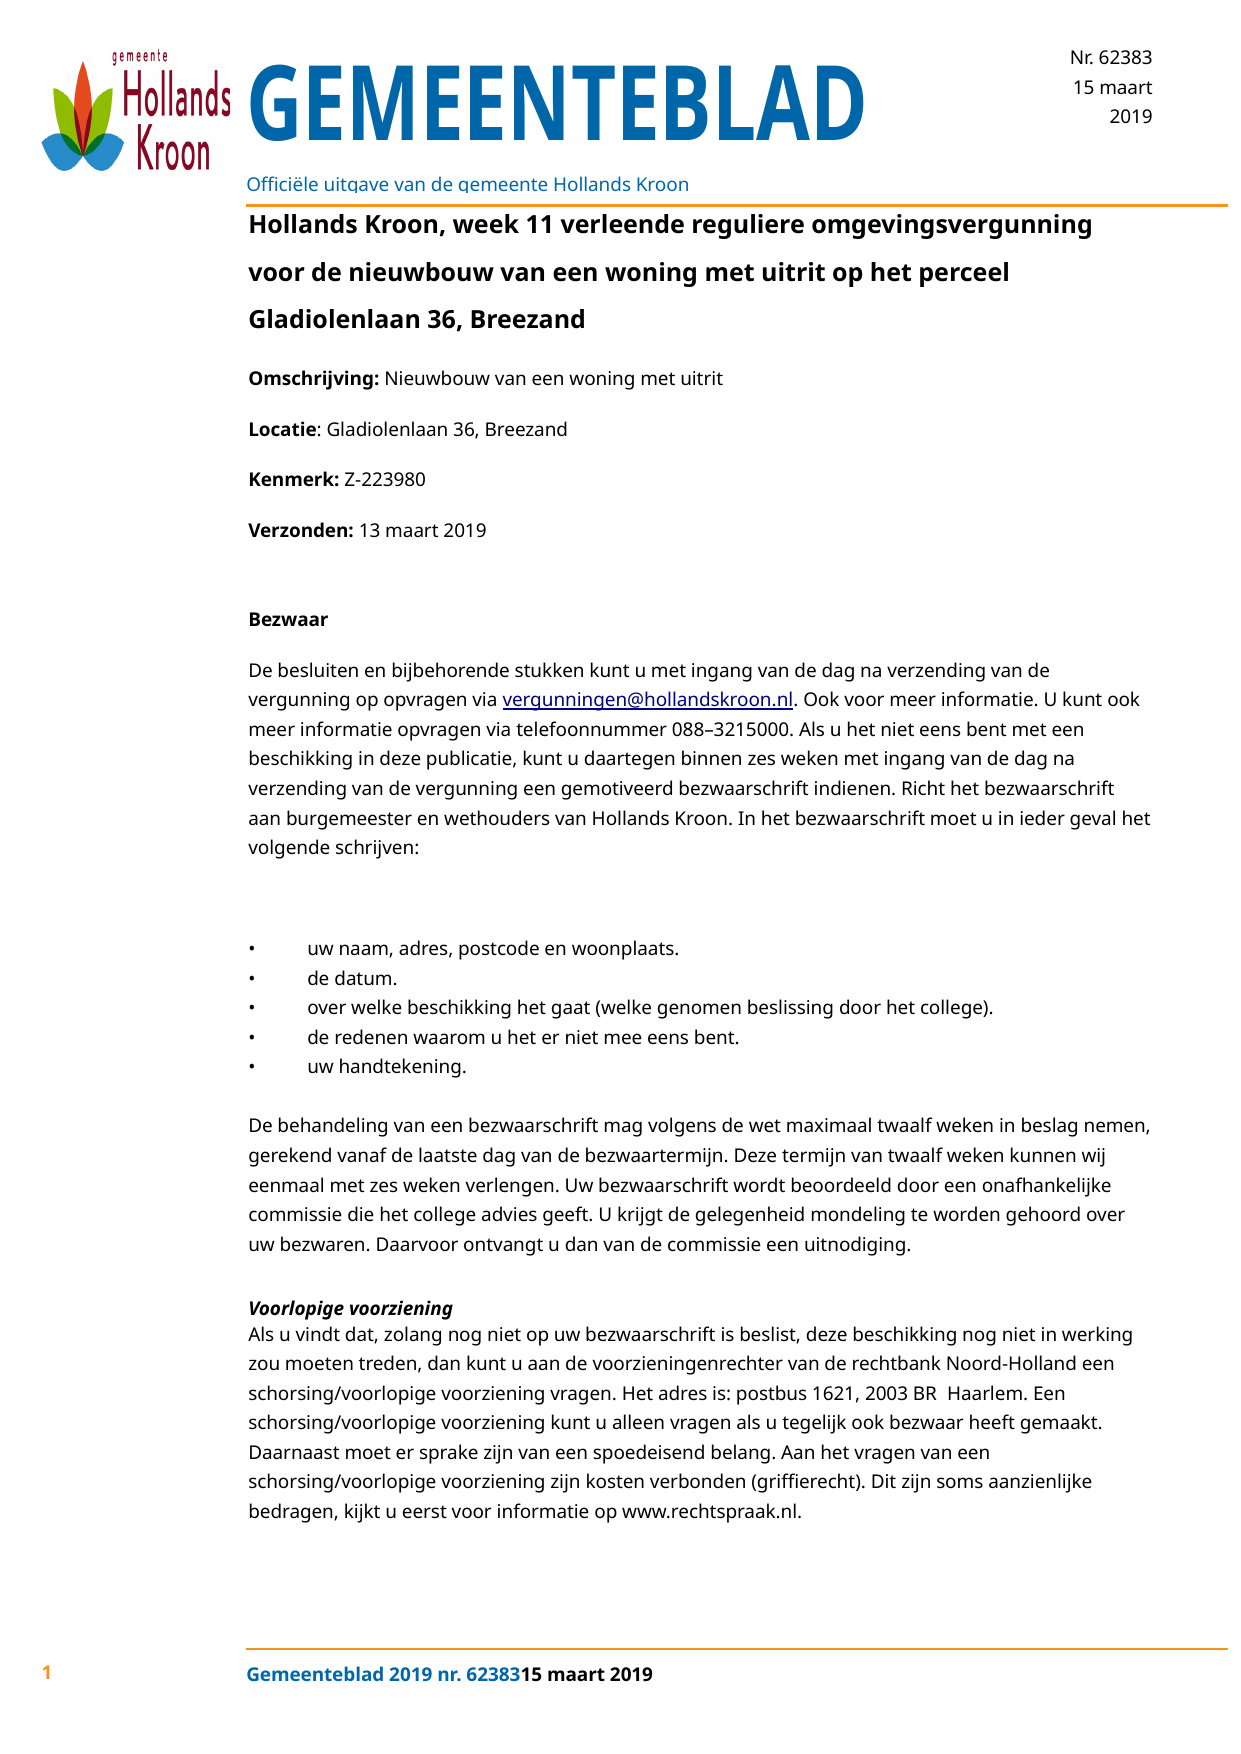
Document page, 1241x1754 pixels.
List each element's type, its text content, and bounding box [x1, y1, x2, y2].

picture [41, 47, 231, 172]
text Locatie: Gladiolenlaan 36, Breezand [248, 416, 1152, 442]
text Kenmerk: Z-223980 [248, 466, 1152, 492]
text Hollands Kroon, week 11 verleende reguliere omgevingsvergunning voor de nieuwbouw van een woning met uitrit op het perceel Gladiolenlaan 36, Breezand [248, 207, 1152, 336]
list de datum. [248, 965, 1152, 991]
text Als u vindt dat, zolang nog niet op uw bezwaarschrift is beslist, deze beschikking nog niet in werking zou moeten treden, dan kunt u aan de voorzieningenrechter van de rechtbank Noord-Holland een schorsing/voorlopige voorziening vragen. Het adres is: postbus 1621, 2003 BR Haarlem. Een schorsing/voorlopige voorziening kunt u alleen vragen als u tegelijk ook bezwaar heeft gemaakt. Daarnaast moet er sprake zijn van een spoedeisend belang. Aan het vragen van een schorsing/voorlopige voorziening zijn kosten verbonden (griffierecht). Dit zijn soms aanzienlijke bedragen, kijkt u eerst voor informatie op www.rechtspraak.nl. [248, 1321, 1152, 1524]
list uw handtekening. [248, 1053, 1152, 1079]
text De besluiten en bijbehorende stukken kunt u met ingang van de dag na verzending van de vergunning op opvragen via vergunningen@hollandskroon.nl. Ook voor meer informatie. U kunt ook meer informatie opvragen via telefoonnummer 088–3215000. Als u het niet eens bent met een beschikking in deze publicatie, kunt u daartegen binnen zes weken met ingang van de dag na verzending van de vergunning een gemotiveerd bezwaarschrift indienen. Richt het bezwaarschrift aan burgemeester en wethouders van Hollands Kroon. In het bezwaarschrift moet u in ieder geval het volgende schrijven: [248, 657, 1152, 860]
list de redenen waarom u het er niet mee eens bent. [248, 1024, 1152, 1050]
text Bezwaar [248, 606, 1152, 632]
list over welke beschikking het gaat (welke genomen beslissing door het college). [248, 994, 1152, 1020]
text De behandeling van een bezwaarschrift mag volgens de wet maximaal twaalf weken in beslag nemen, gerekend vanaf de laatste dag van de bezwaartermijn. Deze termijn van twaalf weken kunnen wij eenmaal met zes weken verlengen. Uw bezwaarschrift wordt beoordeeld door een onafhankelijke commissie die het college advies geeft. U krijgt de gelegenheid mondeling te worden gehoord over uw bezwaren. Daarvoor ontvangt u dan van de commissie een uitnodiging. [248, 1113, 1152, 1257]
list uw naam, adres, postcode en woonplaats. [248, 935, 1152, 961]
text Verzonden: 13 maart 2019 [248, 517, 1152, 542]
text Omschrijving: Nieuwbouw van een woning met uitrit [248, 366, 1152, 391]
text Voorlopige voorziening [248, 1295, 1152, 1321]
